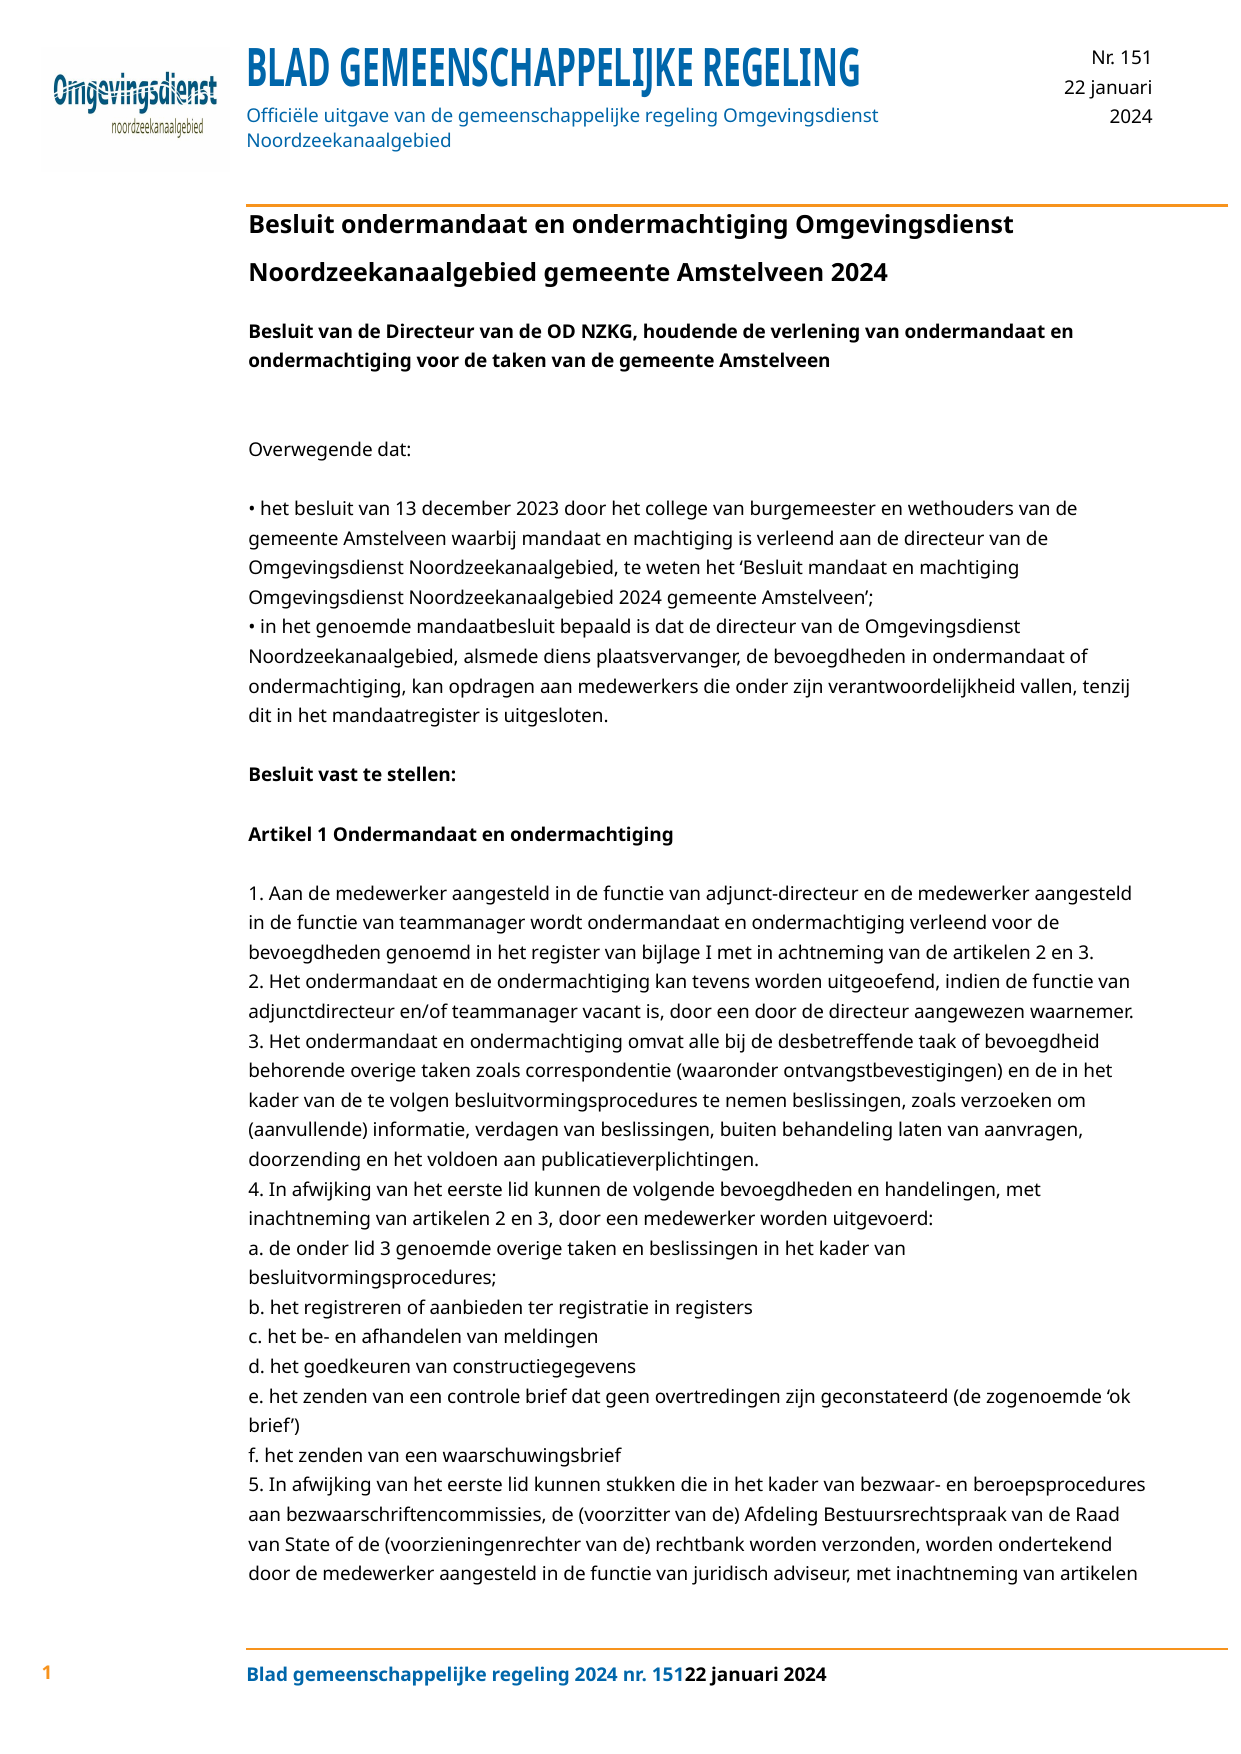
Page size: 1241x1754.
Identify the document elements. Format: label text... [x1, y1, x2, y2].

text 3. Het ondermandaat en ondermachtiging omvat alle bij de desbetreffende taak of bevoegdheid behorende overige taken zoals correspondentie (waaronder ontvangstbevestigingen) en de in het kader van de te volgen besluitvormingsprocedures te nemen beslissingen, zoals verzoeken om (aanvullende) informatie, verdagen van beslissingen, buiten behandeling laten van aanvragen, doorzending en het voldoen aan publicatieverplichtingen. [248, 1028, 1152, 1172]
text • het besluit van 13 december 2023 door het college van burgemeester en wethouders van de gemeente Amstelveen waarbij mandaat en machtiging is verleend aan de directeur van de Omgevingsdienst Noordzeekanaalgebied, te weten het ‘Besluit mandaat en machtiging Omgevingsdienst Noordzeekanaalgebied 2024 gemeente Amstelveen’; [248, 495, 1152, 610]
text Besluit ondermandaat en ondermachtiging Omgevingsdienst Noordzeekanaalgebied gemeente Amstelveen 2024 [248, 207, 1152, 288]
text Artikel 1 Ondermandaat en ondermachtiging [248, 821, 1152, 847]
text 5. In afwijking van het eerste lid kunnen stukken die in het kader van bezwaar- en beroepsprocedures aan bezwaarschriftencommissies, de (voorzitter van de) Afdeling Bestuursrechtspraak van de Raad van State of de (voorzieningenrechter van de) rechtbank worden verzonden, worden ondertekend door de medewerker aangesteld in de functie van juridisch adviseur, met inachtneming van artikelen [248, 1472, 1152, 1586]
text f. het zenden van een waarschuwingsbrief [248, 1442, 1152, 1468]
picture [41, 47, 231, 172]
text Besluit van de Directeur van de OD NZKG, houdende de verlening van ondermandaat en ondermachtiging voor de taken van de gemeente Amstelveen [248, 318, 1152, 373]
text 2. Het ondermandaat en de ondermachtiging kan tevens worden uitgeoefend, indien de functie van adjunctdirecteur en/of teammanager vacant is, door een door de directeur aangewezen waarnemer. [248, 969, 1152, 1024]
text a. de onder lid 3 genoemde overige taken en beslissingen in het kader van besluitvormingsprocedures; [248, 1235, 1152, 1290]
text d. het goedkeuren van constructiegegevens [248, 1353, 1152, 1379]
text Besluit vast te stellen: [248, 762, 1152, 787]
text Overwegende dat: [248, 436, 1152, 462]
text • in het genoemde mandaatbesluit bepaald is dat de directeur van de Omgevingsdienst Noordzeekanaalgebied, alsmede diens plaatsvervanger, de bevoegdheden in ondermandaat of ondermachtiging, kan opdragen aan medewerkers die onder zijn verantwoordelijkheid vallen, tenzij dit in het mandaatregister is uitgesloten. [248, 614, 1152, 728]
text b. het registreren of aanbieden ter registratie in registers [248, 1294, 1152, 1320]
text 4. In afwijking van het eerste lid kunnen de volgende bevoegdheden en handelingen, met inachtneming van artikelen 2 en 3, door een medewerker worden uitgevoerd: [248, 1176, 1152, 1231]
text c. het be- en afhandelen van meldingen [248, 1324, 1152, 1349]
text e. het zenden van een controle brief dat geen overtredingen zijn geconstateerd (de zogenoemde ‘ok brief’) [248, 1383, 1152, 1438]
text 1. Aan de medewerker aangesteld in de functie van adjunct-directeur en de medewerker aangesteld in de functie van teammanager wordt ondermandaat en ondermachtiging verleend voor de bevoegdheden genoemd in het register van bijlage I met in achtneming van de artikelen 2 en 3. [248, 880, 1152, 965]
